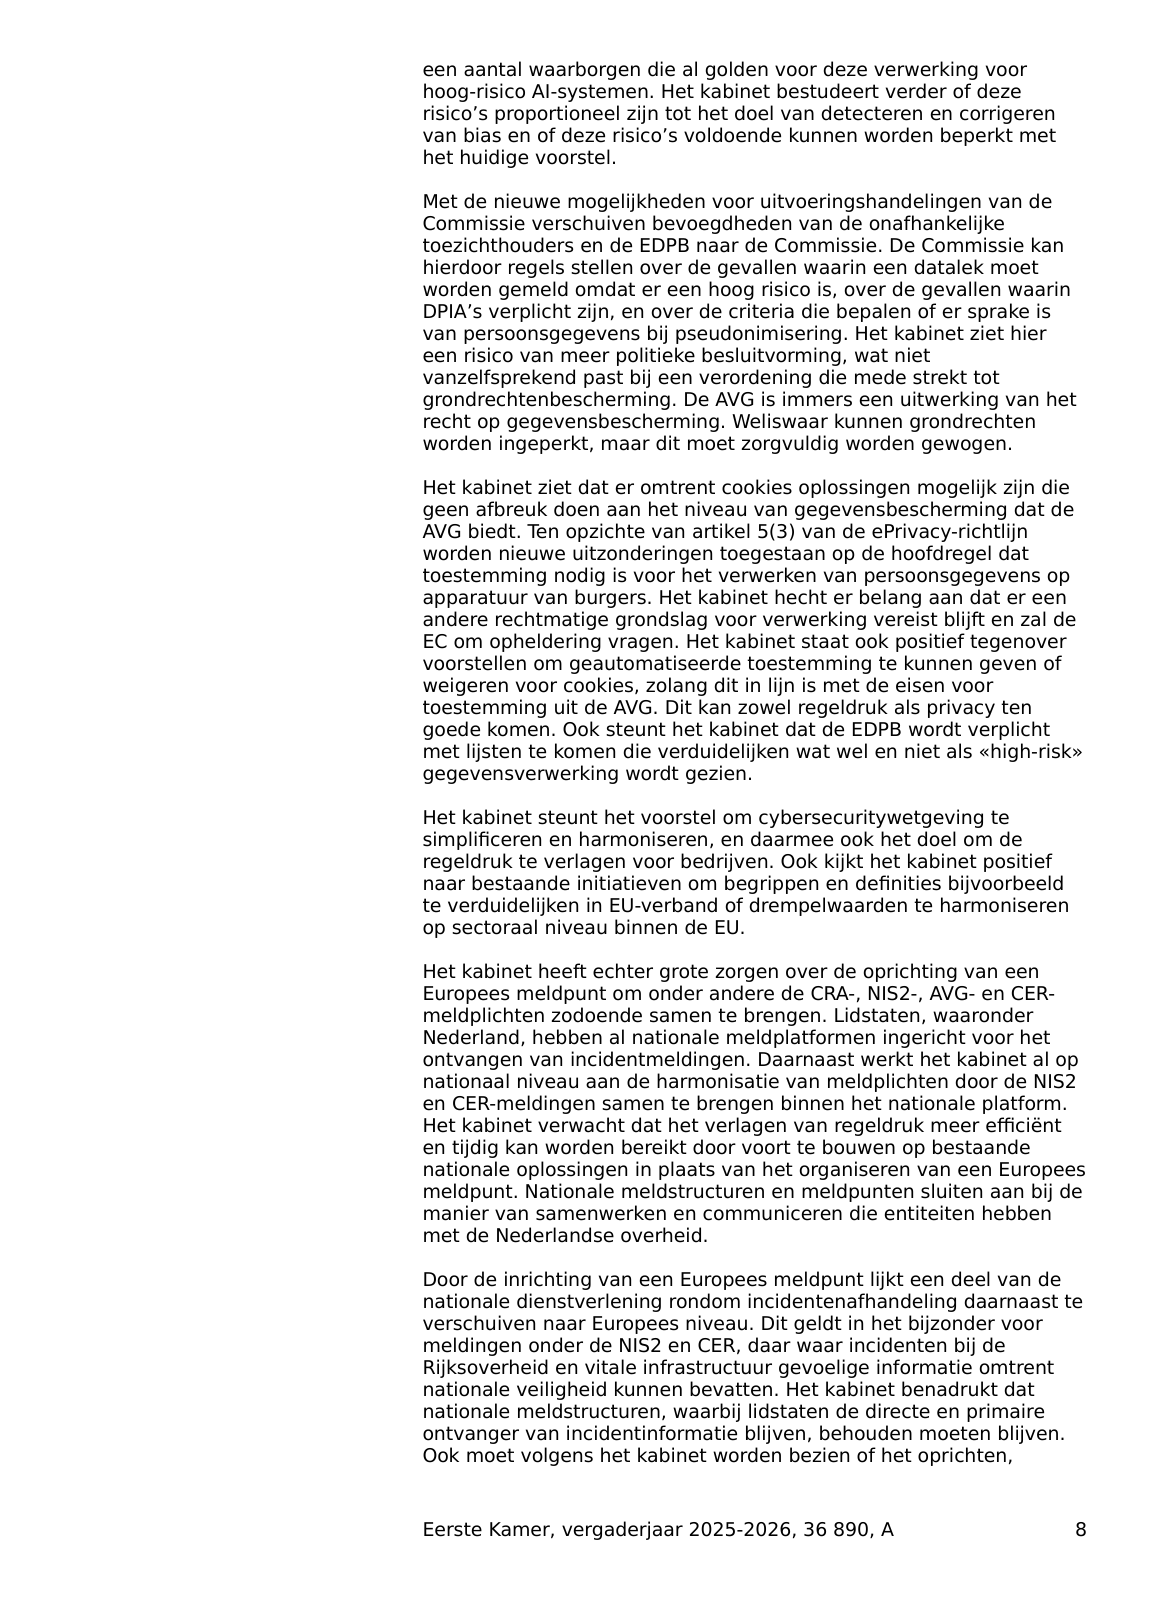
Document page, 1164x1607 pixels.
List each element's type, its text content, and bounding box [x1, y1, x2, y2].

text Het kabinet ziet dat er omtrent cookies oplossingen mogelijk zijn die geen afbreuk doen aan het niveau van gegevensbescherming dat de AVG biedt. Ten opzichte van artikel 5(3) van de ePrivacy-richtlijn worden nieuwe uitzonderingen toegestaan op de hoofdregel dat toestemming nodig is voor het verwerken van persoonsgegevens op apparatuur van burgers. Het kabinet hecht er belang aan dat er een andere rechtmatige grondslag voor verwerking vereist blijft en zal de EC om opheldering vragen. Het kabinet staat ook positief tegenover voorstellen om geautomatiseerde toestemming te kunnen geven of weigeren voor cookies, zolang dit in lijn is met de eisen voor toestemming uit de AVG. Dit kan zowel regeldruk als privacy ten goede komen. Ook steunt het kabinet dat de EDPB wordt verplicht met lijsten te komen die verduidelijken wat wel en niet als «high-risk» gegevensverwerking wordt gezien. [422, 477, 1087, 785]
text Het kabinet steunt het voorstel om cybersecuritywetgeving te simplificeren en harmoniseren, en daarmee ook het doel om de regeldruk te verlagen voor bedrijven. Ook kijkt het kabinet positief naar bestaande initiatieven om begrippen en definities bijvoorbeeld te verduidelijken in EU-verband of drempelwaarden te harmoniseren op sectoraal niveau binnen de EU. [422, 807, 1087, 939]
text Het kabinet heeft echter grote zorgen over de oprichting van een Europees meldpunt om onder andere de CRA-, NIS2-, AVG- en CER- meldplichten zodoende samen te brengen. Lidstaten, waaronder Nederland, hebben al nationale meldplatformen ingericht voor het ontvangen van incidentmeldingen. Daarnaast werkt het kabinet al op nationaal niveau aan de harmonisatie van meldplichten door de NIS2 en CER-meldingen samen te brengen binnen het nationale platform. Het kabinet verwacht dat het verlagen van regeldruk meer efficiënt en tijdig kan worden bereikt door voort te bouwen op bestaande nationale oplossingen in plaats van het organiseren van een Europees meldpunt. Nationale meldstructuren en meldpunten sluiten aan bij de manier van samenwerken en communiceren die entiteiten hebben met de Nederlandse overheid. [422, 961, 1087, 1247]
text een aantal waarborgen die al golden voor deze verwerking voor hoog-risico AI-systemen. Het kabinet bestudeert verder of deze risico’s proportioneel zijn tot het doel van detecteren en corrigeren van bias en of deze risico’s voldoende kunnen worden beperkt met het huidige voorstel. [422, 59, 1087, 169]
text Met de nieuwe mogelijkheden voor uitvoeringshandelingen van de Commissie verschuiven bevoegdheden van de onafhankelijke toezichthouders en de EDPB naar de Commissie. De Commissie kan hierdoor regels stellen over de gevallen waarin een datalek moet worden gemeld omdat er een hoog risico is, over de gevallen waarin DPIA’s verplicht zijn, en over de criteria die bepalen of er sprake is van persoonsgegevens bij pseudonimisering. Het kabinet ziet hier een risico van meer politieke besluitvorming, wat niet vanzelfsprekend past bij een verordening die mede strekt tot grondrechtenbescherming. De AVG is immers een uitwerking van het recht op gegevensbescherming. Weliswaar kunnen grondrechten worden ingeperkt, maar dit moet zorgvuldig worden gewogen. [422, 191, 1087, 455]
text Door de inrichting van een Europees meldpunt lijkt een deel van de nationale dienstverlening rondom incidentenafhandeling daarnaast te verschuiven naar Europees niveau. Dit geldt in het bijzonder voor meldingen onder de NIS2 en CER, daar waar incidenten bij de Rijksoverheid en vitale infrastructuur gevoelige informatie omtrent nationale veiligheid kunnen bevatten. Het kabinet benadrukt dat nationale meldstructuren, waarbij lidstaten de directe en primaire ontvanger van incidentinformatie blijven, behouden moeten blijven. Ook moet volgens het kabinet worden bezien of het oprichten, [422, 1269, 1087, 1467]
